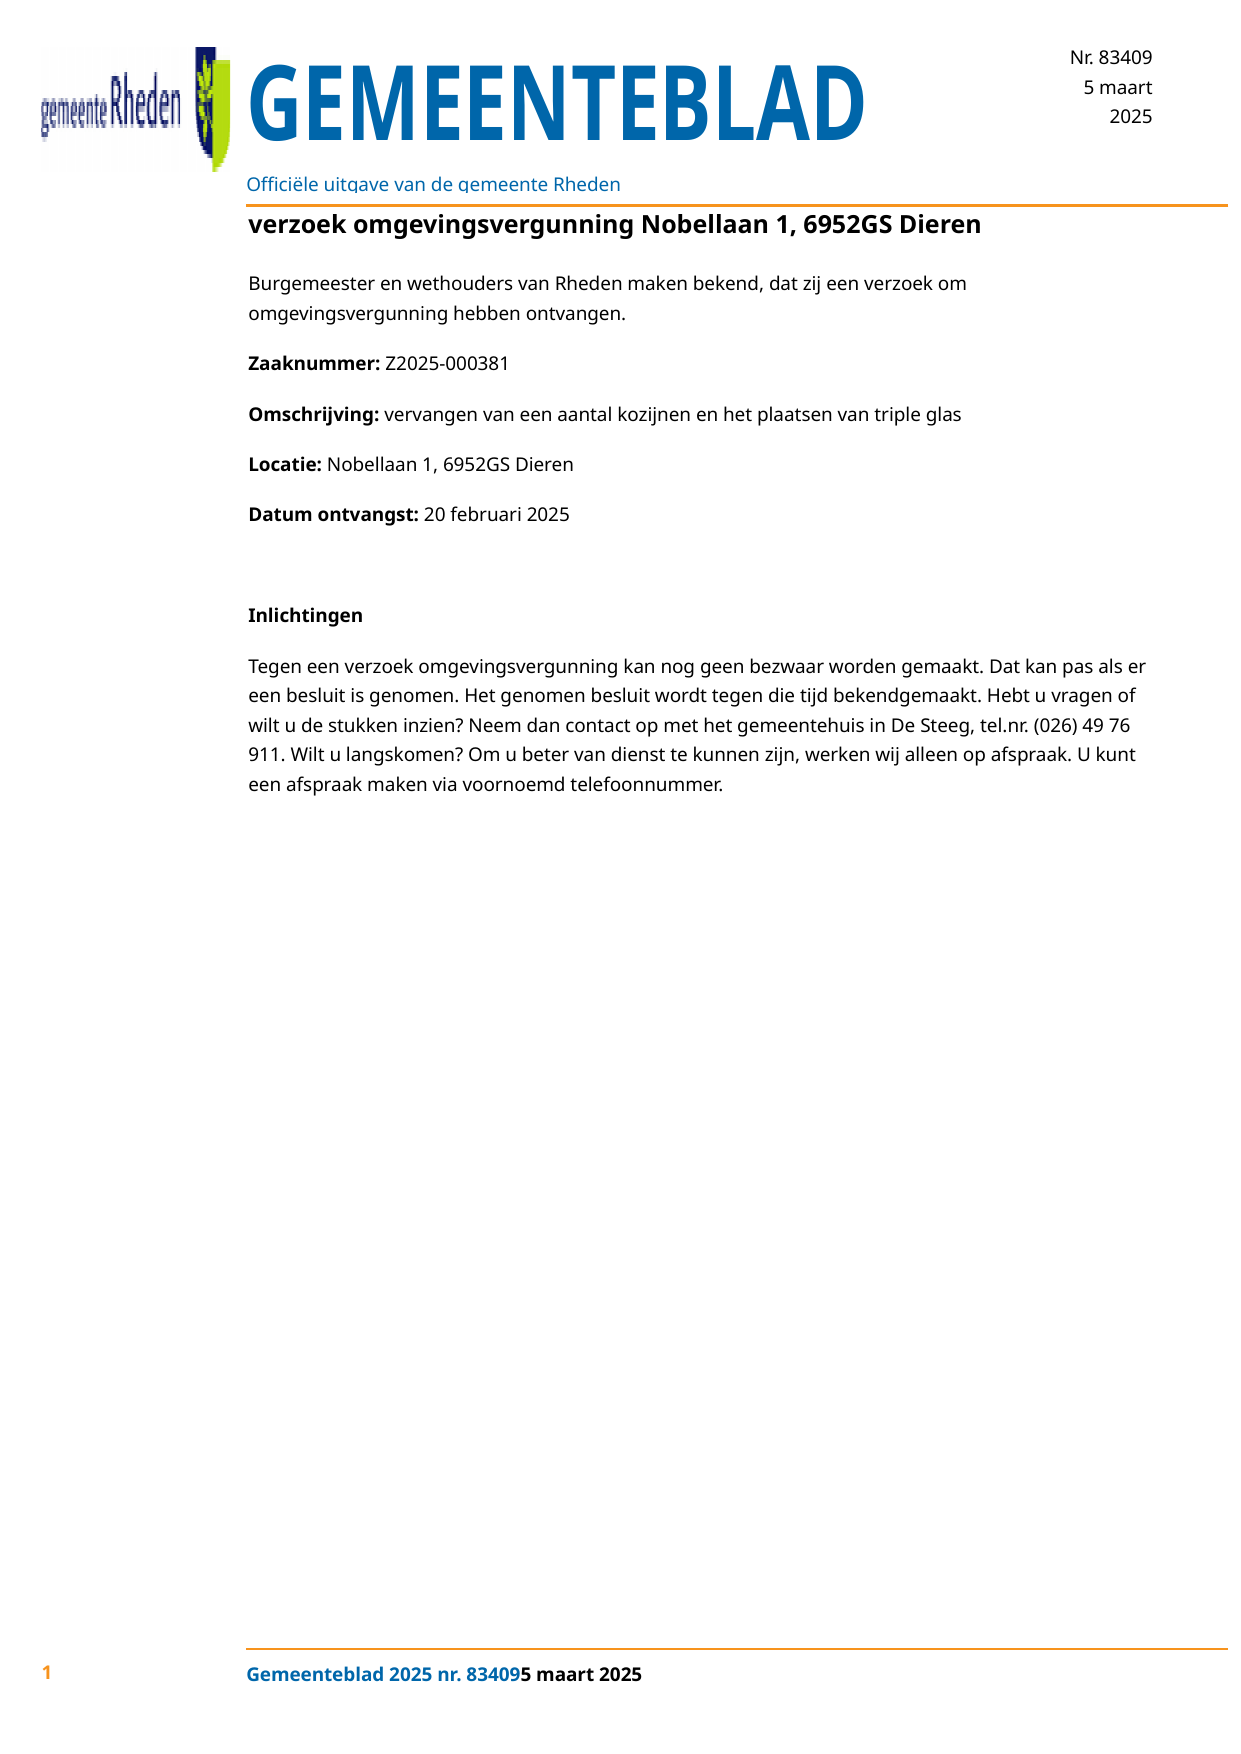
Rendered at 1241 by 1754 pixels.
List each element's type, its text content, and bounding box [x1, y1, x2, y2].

text Locatie: Nobellaan 1, 6952GS Dieren [248, 451, 1152, 477]
text Datum ontvangst: 20 februari 2025 [248, 502, 1152, 527]
text Burgemeester en wethouders van Rheden maken bekend, dat zij een verzoek om omgevingsvergunning hebben ontvangen. [248, 270, 1152, 326]
text Tegen een verzoek omgevingsvergunning kan nog geen bezwaar worden gemaakt. Dat kan pas als er een besluit is genomen. Het genomen besluit wordt tegen die tijd bekendgemaakt. Hebt u vragen of wilt u de stukken inzien? Neem dan contact op met het gemeentehuis in De Steeg, tel.nr. (026) 49 76 911. Wilt u langskomen? Om u beter van dienst te kunnen zijn, werken wij alleen op afspraak. U kunt een afspraak maken via voornoemd telefoonnummer. [248, 653, 1152, 797]
text Omschrijving: vervangen van een aantal kozijnen en het plaatsen van triple glas [248, 401, 1152, 426]
text Zaaknummer: Z2025-000381 [248, 350, 1152, 376]
picture [41, 47, 231, 172]
text Inlichtingen [248, 602, 1152, 628]
text verzoek omgevingsvergunning Nobellaan 1, 6952GS Dieren [248, 207, 1152, 241]
